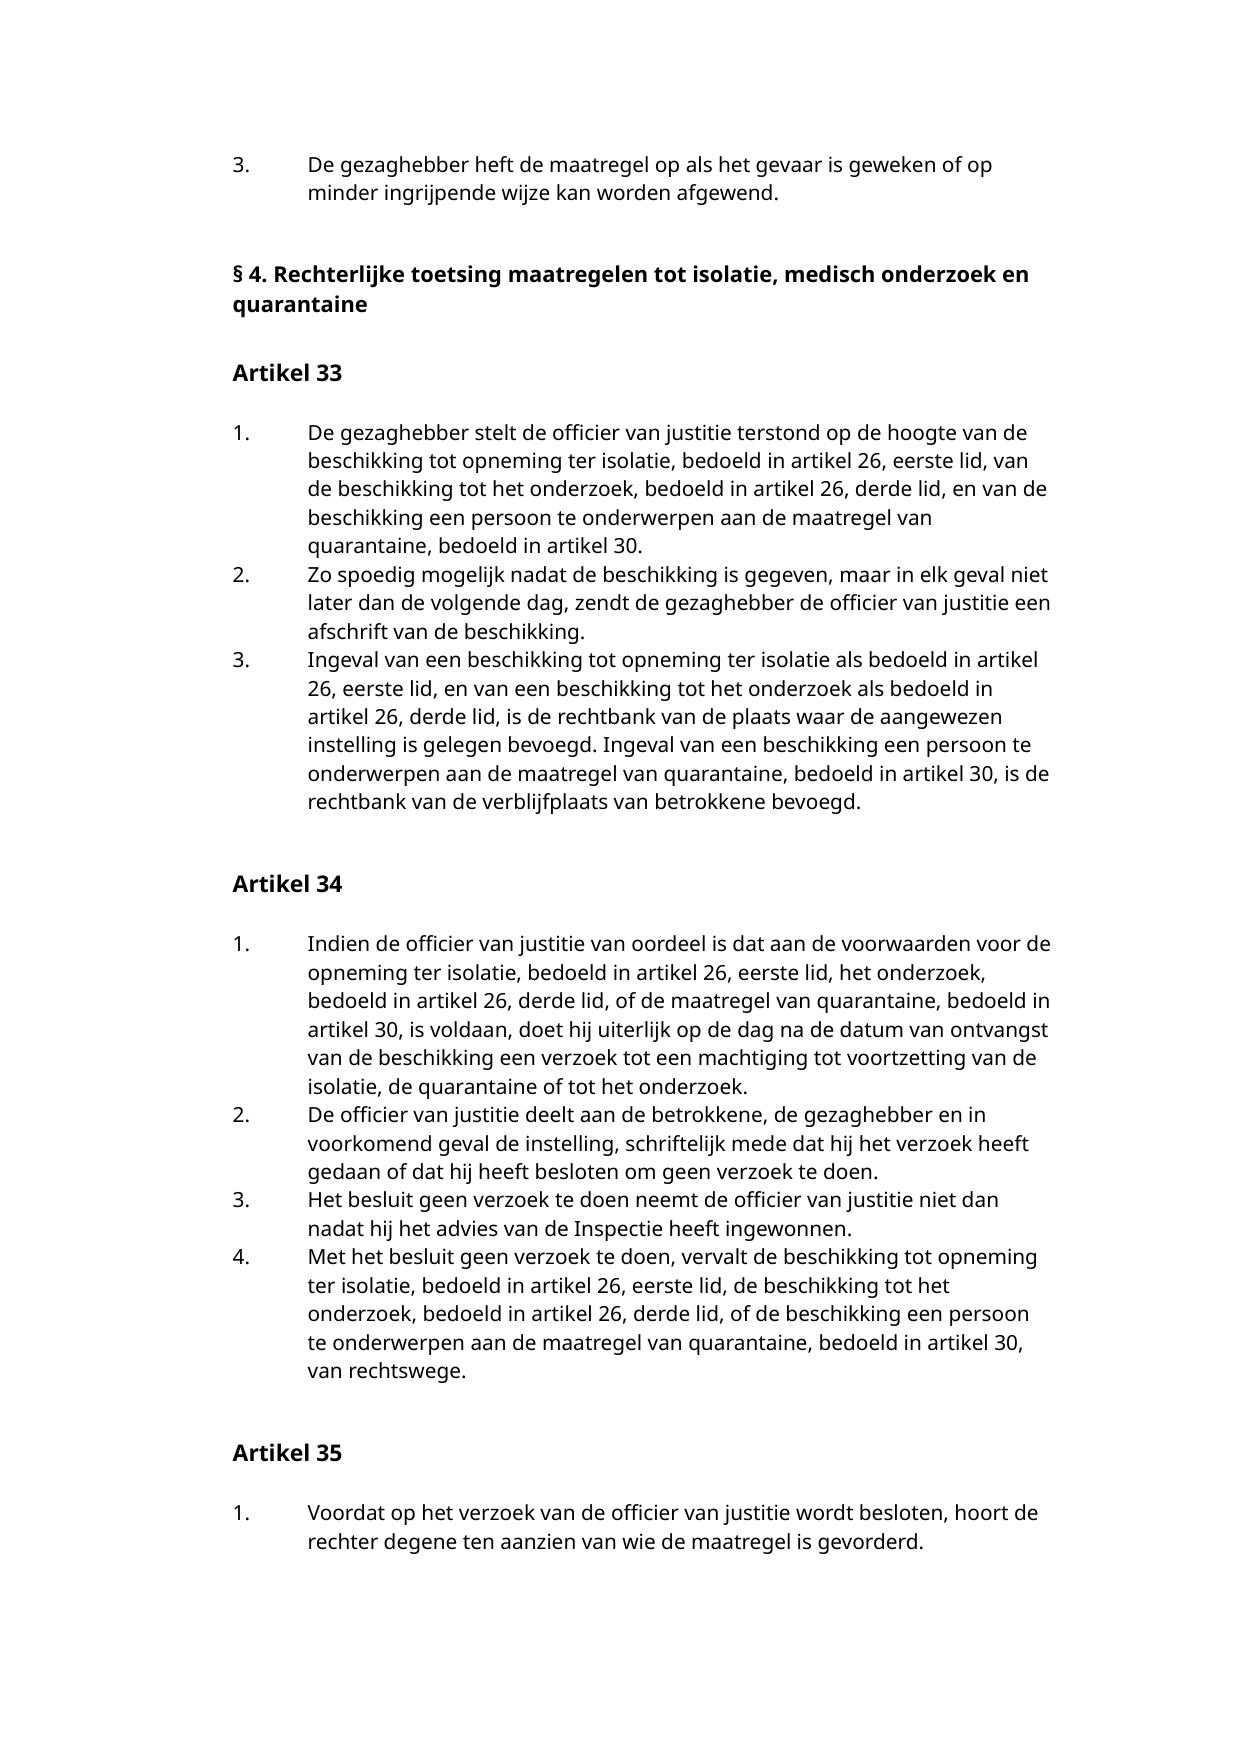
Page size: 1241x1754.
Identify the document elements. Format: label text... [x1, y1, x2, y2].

subtitle Artikel 33 [232, 356, 1053, 388]
list Met het besluit geen verzoek te doen, vervalt de beschikking tot opneming ter isolatie, bedoeld in artikel 26, eerste lid, de beschikking tot het onderzoek, bedoeld in artikel 26, derde lid, of de beschikking een persoon te onderwerpen aan de maatregel van quarantaine, bedoeld in artikel 30, van rechtswege. [232, 1242, 1053, 1384]
list De gezaghebber heft de maatregel op als het gevaar is geweken of op minder ingrijpende wijze kan worden afgewend. [232, 150, 1053, 207]
list De gezaghebber stelt de officier van justitie terstond op de hoogte van de beschikking tot opneming ter isolatie, bedoeld in artikel 26, eerste lid, van de beschikking tot het onderzoek, bedoeld in artikel 26, derde lid, en van de beschikking een persoon te onderwerpen aan de maatregel van quarantaine, bedoeld in artikel 30. [232, 418, 1053, 560]
list Het besluit geen verzoek te doen neemt de officier van justitie niet dan nadat hij het advies van de Inspectie heeft ingewonnen. [232, 1186, 1053, 1242]
subtitle § 4. Rechterlijke toetsing maatregelen tot isolatie, medisch onderzoek en quarantaine [232, 259, 1053, 319]
list Voordat op het verzoek van de officier van justitie wordt besloten, hoort de rechter degene ten aanzien van wie de maatregel is gevorderd. [232, 1498, 1053, 1555]
list Zo spoedig mogelijk nadat de beschikking is gegeven, maar in elk geval niet later dan de volgende dag, zendt de gezaghebber de officier van justitie een afschrift van de beschikking. [232, 560, 1053, 645]
subtitle Artikel 34 [232, 868, 1053, 899]
subtitle Artikel 35 [232, 1437, 1053, 1468]
list Indien de officier van justitie van oordeel is dat aan de voorwaarden voor de opneming ter isolatie, bedoeld in artikel 26, eerste lid, het onderzoek, bedoeld in artikel 26, derde lid, of de maatregel van quarantaine, bedoeld in artikel 30, is voldaan, doet hij uiterlijk op de dag na de datum van ontvangst van de beschikking een verzoek tot een machtiging tot voortzetting van de isolatie, de quarantaine of tot het onderzoek. [232, 929, 1053, 1100]
list Ingeval van een beschikking tot opneming ter isolatie als bedoeld in artikel 26, eerste lid, en van een beschikking tot het onderzoek als bedoeld in artikel 26, derde lid, is de rechtbank van de plaats waar de aangewezen instelling is gelegen bevoegd. Ingeval van een beschikking een persoon te onderwerpen aan de maatregel van quarantaine, bedoeld in artikel 30, is de rechtbank van de verblijfplaats van betrokkene bevoegd. [232, 645, 1053, 816]
list De officier van justitie deelt aan de betrokkene, de gezaghebber en in voorkomend geval de instelling, schriftelijk mede dat hij het verzoek heeft gedaan of dat hij heeft besloten om geen verzoek te doen. [232, 1100, 1053, 1186]
